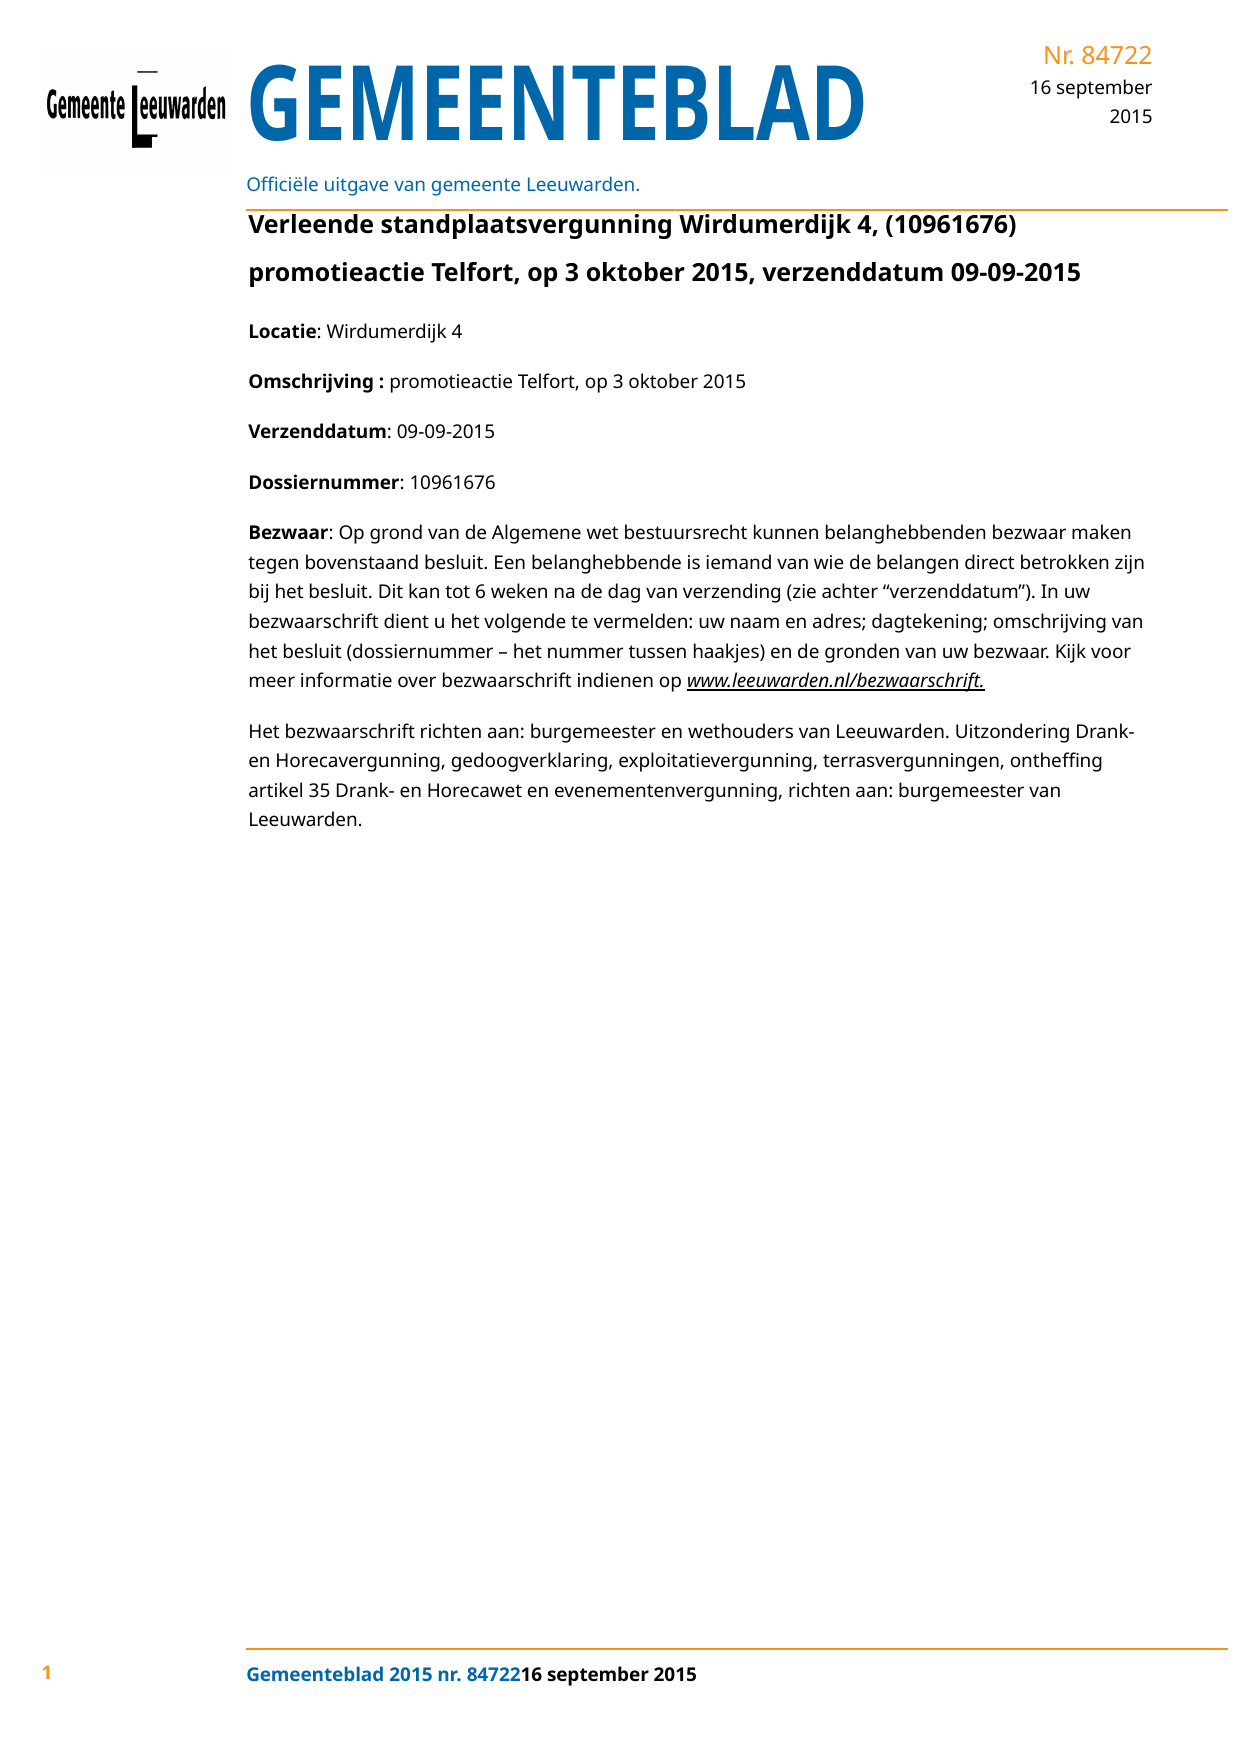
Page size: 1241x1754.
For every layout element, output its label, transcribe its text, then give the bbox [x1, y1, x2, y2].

text Verleende standplaatsvergunning Wirdumerdijk 4, (10961676) promotieactie Telfort, op 3 oktober 2015, verzenddatum 09-09-2015 [248, 211, 1152, 288]
text Locatie: Wirdumerdijk 4 [248, 318, 1152, 344]
text Bezwaar: Op grond van de Algemene wet bestuursrecht kunnen belanghebbenden bezwaar maken tegen bovenstaand besluit. Een belanghebbende is iemand van wie de belangen direct betrokken zijn bij het besluit. Dit kan tot 6 weken na de dag van verzending (zie achter “verzenddatum”). In uw bezwaarschrift dient u het volgende te vermelden: uw naam en adres; dagtekening; omschrijving van het besluit (dossiernummer – het nummer tussen haakjes) en de gronden van uw bezwaar. Kijk voor meer informatie over bezwaarschrift indienen op www.leeuwarden.nl/bezwaarschrift. [248, 519, 1152, 693]
text Dossiernummer: 10961676 [248, 469, 1152, 495]
text Omschrijving : promotieactie Telfort, op 3 oktober 2015 [248, 368, 1152, 394]
text Het bezwaarschrift richten aan: burgemeester en wethouders van Leeuwarden. Uitzondering Drank- en Horecavergunning, gedoogverklaring, exploitatievergunning, terrasvergunningen, ontheffing artikel 35 Drank- en Horecawet en evenementenvergunning, richten aan: burgemeester van Leeuwarden. [248, 718, 1152, 832]
picture [41, 47, 231, 172]
text Verzenddatum: 09-09-2015 [248, 419, 1152, 444]
